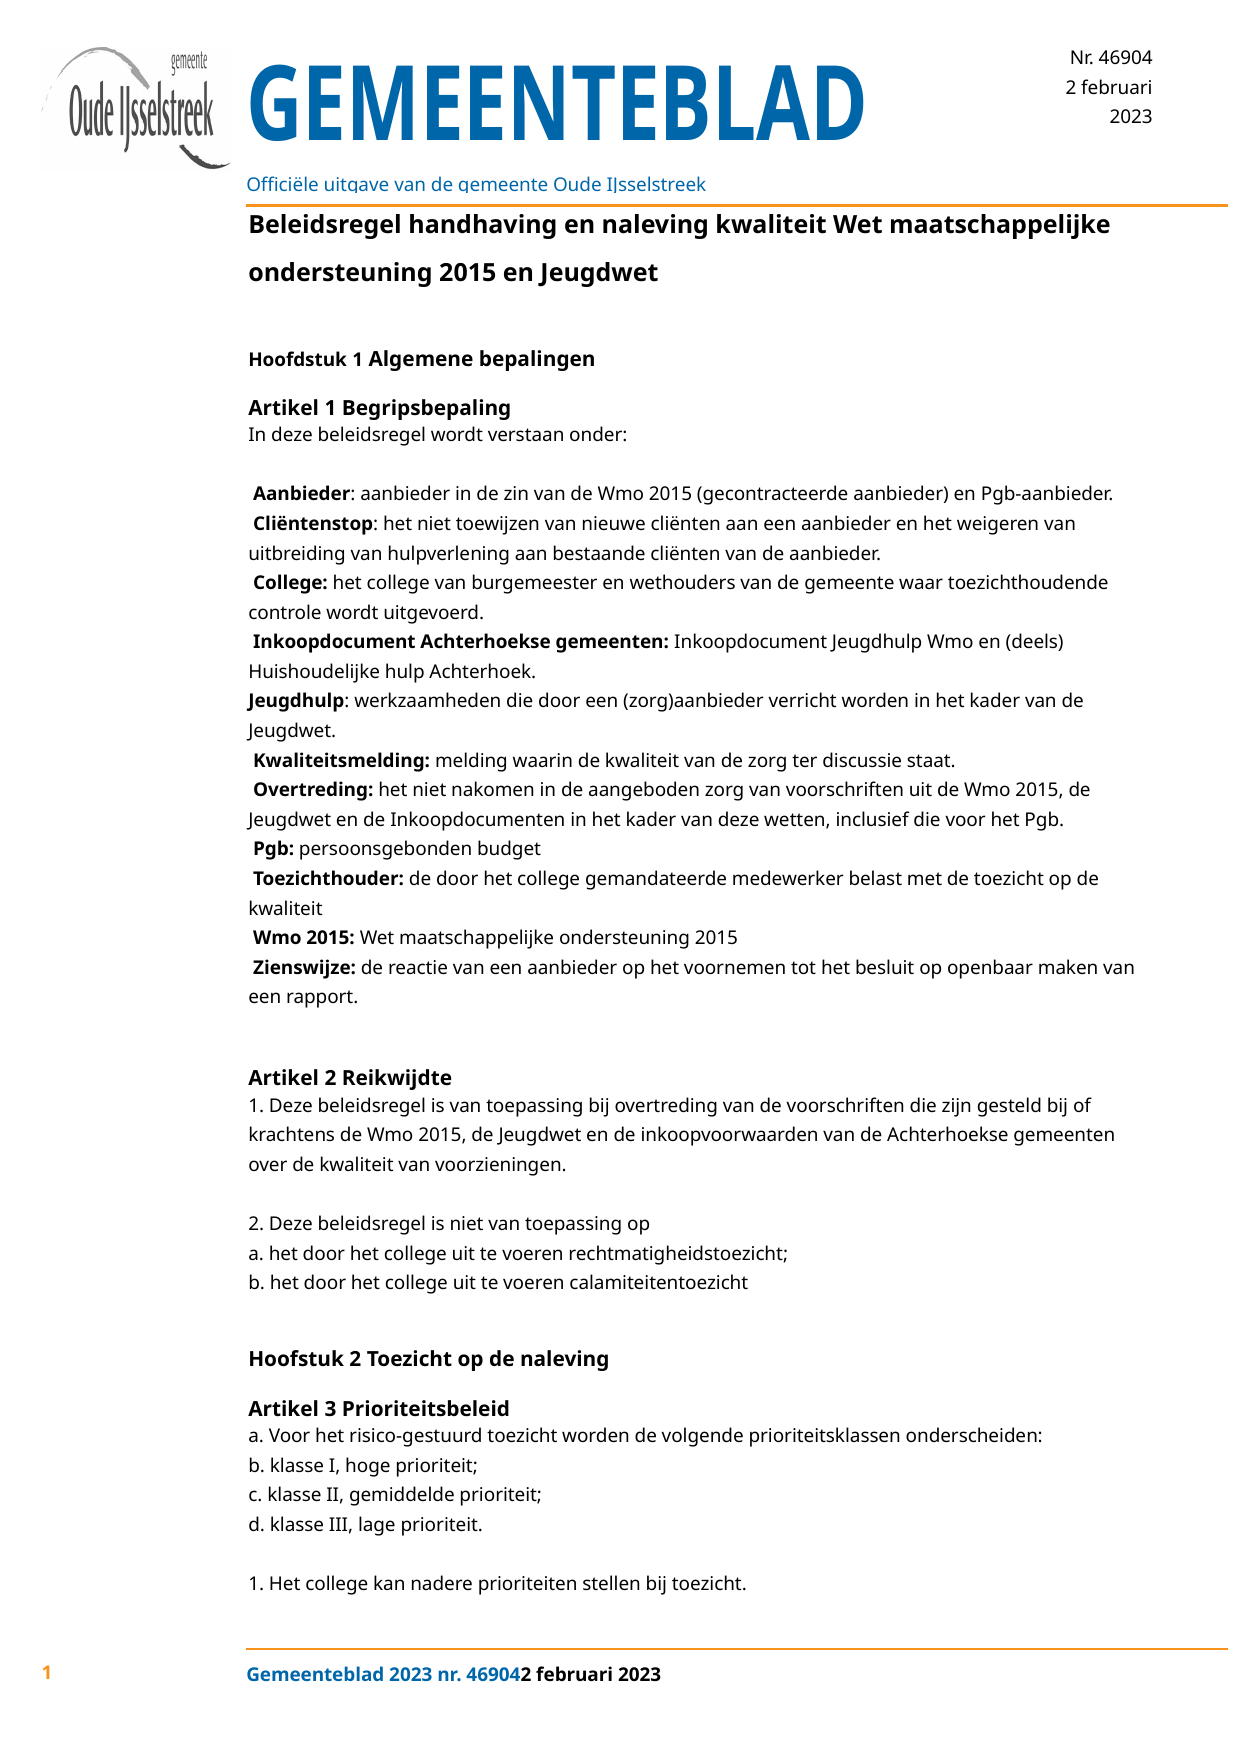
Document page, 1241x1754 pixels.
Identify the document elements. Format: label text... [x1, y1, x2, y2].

text ­ Aanbieder: aanbieder in de zin van de Wmo 2015 (gecontracteerde aanbieder) en Pgb-aanbieder. [248, 481, 1152, 506]
text Jeugdhulp: werkzaamheden die door een (zorg)aanbieder verricht worden in het kader van de Jeugdwet. [248, 688, 1152, 743]
text ­ Pgb: persoonsgebonden budget [248, 836, 1152, 861]
text d. klasse III, lage prioriteit. [248, 1511, 1152, 1537]
text a. het door het college uit te voeren rechtmatigheidstoezicht; [248, 1240, 1152, 1266]
text 1. Het college kan nadere prioriteiten stellen bij toezicht. [248, 1570, 1152, 1596]
text Beleidsregel handhaving en naleving kwaliteit Wet maatschappelijke ondersteuning 2015 en Jeugdwet [248, 207, 1152, 288]
text a. Voor het risico-gestuurd toezicht worden de volgende prioriteitsklassen onderscheiden: [248, 1422, 1152, 1448]
text b. het door het college uit te voeren calamiteitentoezicht [248, 1269, 1152, 1295]
text ­ Inkoopdocument Achterhoekse gemeenten: Inkoopdocument Jeugdhulp Wmo en (deels) Huishoudelijke hulp Achterhoek. [248, 628, 1152, 684]
text ­ Overtreding: het niet nakomen in de aangeboden zorg van voorschriften uit de Wmo 2015, de Jeugdwet en de Inkoopdocumenten in het kader van deze wetten, inclusief die voor het Pgb. [248, 776, 1152, 832]
text Hoofstuk 2 Toezicht op de naleving [248, 1344, 1152, 1373]
text Artikel 1 Begripsbepaling [248, 393, 1152, 421]
text c. klasse II, gemiddelde prioriteit; [248, 1481, 1152, 1507]
picture [41, 47, 231, 172]
text ­ Zienswijze: de reactie van een aanbieder op het voornemen tot het besluit op openbaar maken van een rapport. [248, 954, 1152, 1009]
text ­ Kwaliteitsmelding: melding waarin de kwaliteit van de zorg ter discussie staat. [248, 747, 1152, 772]
text Hoofdstuk 1 Algemene bepalingen [248, 344, 1152, 372]
text 2. Deze beleidsregel is niet van toepassing op [248, 1210, 1152, 1236]
text b. klasse I, hoge prioriteit; [248, 1452, 1152, 1478]
text In deze beleidsregel wordt verstaan onder: [248, 421, 1152, 447]
text 1. Deze beleidsregel is van toepassing bij overtreding van de voorschriften die zijn gesteld bij of krachtens de Wmo 2015, de Jeugdwet en de inkoopvoorwaarden van de Achterhoekse gemeenten over de kwaliteit van voorzieningen. [248, 1092, 1152, 1177]
text ­ College: het college van burgemeester en wethouders van de gemeente waar toezichthoudende controle wordt uitgevoerd. [248, 569, 1152, 624]
text ­ Cliëntenstop: het niet toewijzen van nieuwe cliënten aan een aanbieder en het weigeren van uitbreiding van hulpverlening aan bestaande cliënten van de aanbieder. [248, 510, 1152, 565]
text Artikel 3 Prioriteitsbeleid [248, 1394, 1152, 1422]
text ­ Toezichthouder: de door het college gemandateerde medewerker belast met de toezicht op de kwaliteit [248, 865, 1152, 920]
text ­ Wmo 2015: Wet maatschappelijke ondersteuning 2015 [248, 924, 1152, 950]
text Artikel 2 Reikwijdte [248, 1063, 1152, 1092]
